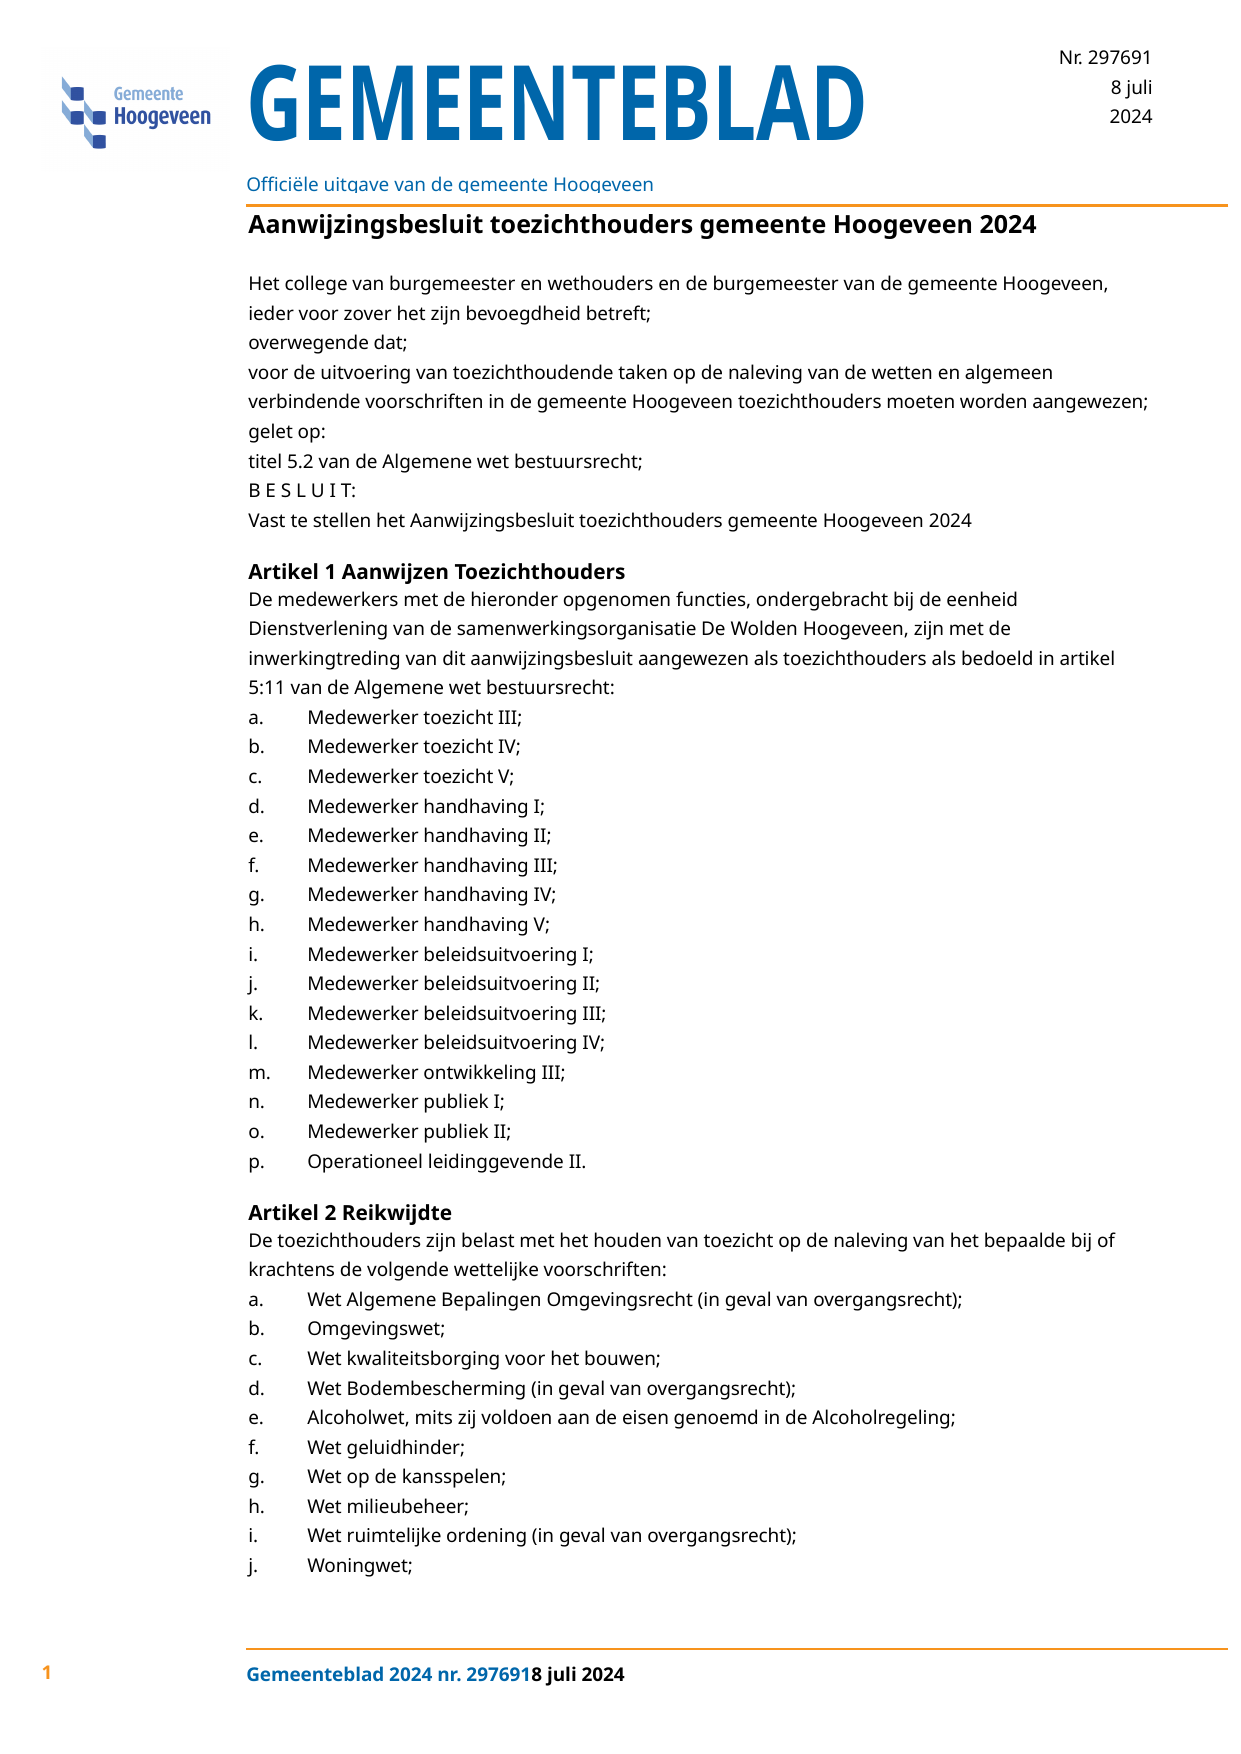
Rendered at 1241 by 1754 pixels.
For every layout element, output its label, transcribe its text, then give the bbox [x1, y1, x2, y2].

list Wet kwaliteitsborging voor het bouwen; [248, 1345, 1152, 1371]
list Medewerker beleidsuitvoering IV; [248, 1029, 1152, 1055]
list Medewerker handhaving III; [248, 852, 1152, 878]
list Omgevingswet; [248, 1316, 1152, 1341]
list Medewerker publiek I; [248, 1089, 1152, 1114]
list Medewerker beleidsuitvoering II; [248, 970, 1152, 996]
list Medewerker beleidsuitvoering I; [248, 941, 1152, 967]
list Wet Algemene Bepalingen Omgevingsrecht (in geval van overgangsrecht); [248, 1286, 1152, 1312]
list Medewerker publiek II; [248, 1118, 1152, 1144]
picture [41, 47, 231, 172]
text De toezichthouders zijn belast met het houden van toezicht op de naleving van het bepaalde bij of krachtens de volgende wettelijke voorschriften: [248, 1227, 1152, 1282]
list Wet op de kansspelen; [248, 1463, 1152, 1489]
list Medewerker toezicht V; [248, 763, 1152, 789]
list Woningwet; [248, 1552, 1152, 1578]
text Het college van burgemeester en wethouders en de burgemeester van de gemeente Hoogeveen, ieder voor zover het zijn bevoegdheid betreft; [248, 270, 1152, 326]
text titel 5.2 van de Algemene wet bestuursrecht; [248, 448, 1152, 473]
text gelet op: [248, 418, 1152, 444]
list Wet Bodembescherming (in geval van overgangsrecht); [248, 1375, 1152, 1400]
list Medewerker handhaving I; [248, 793, 1152, 819]
text De medewerkers met de hieronder opgenomen functies, ondergebracht bij de eenheid Dienstverlening van de samenwerkingsorganisatie De Wolden Hoogeveen, zijn met de inwerkingtreding van dit aanwijzingsbesluit aangewezen als toezichthouders als bedoeld in artikel 5:11 van de Algemene wet bestuursrecht: [248, 586, 1152, 700]
list Alcoholwet, mits zij voldoen aan de eisen genoemd in de Alcoholregeling; [248, 1404, 1152, 1430]
list Medewerker toezicht III; [248, 704, 1152, 730]
text Vast te stellen het Aanwijzingsbesluit toezichthouders gemeente Hoogeveen 2024 [248, 507, 1152, 533]
list Medewerker handhaving IV; [248, 882, 1152, 907]
list Medewerker ontwikkeling III; [248, 1059, 1152, 1085]
list Operationeel leidinggevende II. [248, 1148, 1152, 1174]
list Medewerker beleidsuitvoering III; [248, 1000, 1152, 1026]
list Wet milieubeheer; [248, 1493, 1152, 1519]
list Wet geluidhinder; [248, 1434, 1152, 1459]
list Medewerker handhaving V; [248, 911, 1152, 937]
text Aanwijzingsbesluit toezichthouders gemeente Hoogeveen 2024 [248, 207, 1152, 241]
text overwegende dat; [248, 329, 1152, 355]
list Wet ruimtelijke ordening (in geval van overgangsrecht); [248, 1523, 1152, 1548]
list Medewerker handhaving II; [248, 822, 1152, 848]
text Artikel 1 Aanwijzen Toezichthouders [248, 557, 1152, 586]
list Medewerker toezicht IV; [248, 734, 1152, 759]
text Artikel 2 Reikwijdte [248, 1198, 1152, 1227]
text B E S L U I T: [248, 477, 1152, 503]
text voor de uitvoering van toezichthoudende taken op de naleving van de wetten en algemeen verbindende voorschriften in de gemeente Hoogeveen toezichthouders moeten worden aangewezen; [248, 359, 1152, 414]
